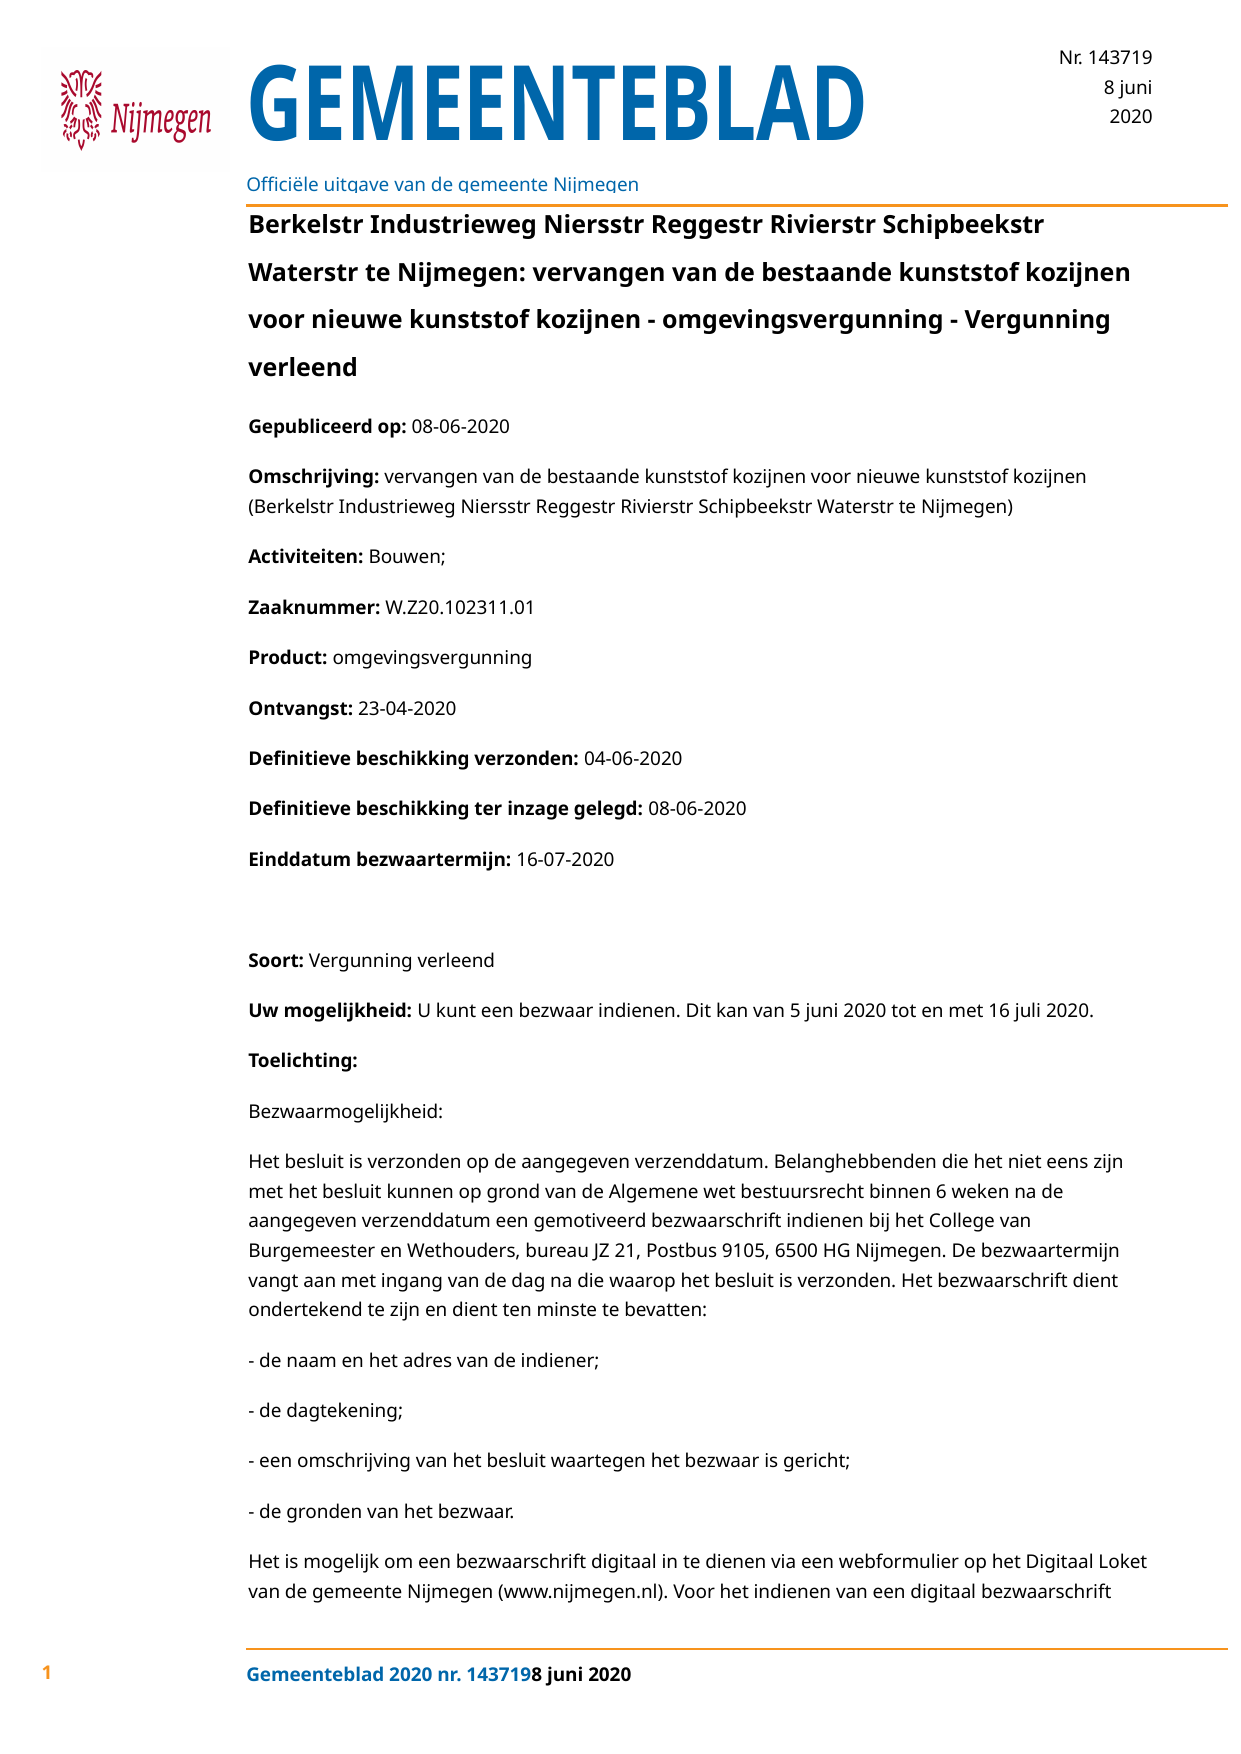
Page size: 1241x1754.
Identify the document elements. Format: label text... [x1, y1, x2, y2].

text - een omschrijving van het besluit waartegen het bezwaar is gericht; [248, 1448, 1152, 1473]
text Toelichting: [248, 1048, 1152, 1073]
text Uw mogelijkheid: U kunt een bezwaar indienen. Dit kan van 5 juni 2020 tot en met 16 juli 2020. [248, 997, 1152, 1023]
text Berkelstr Industrieweg Niersstr Reggestr Rivierstr Schipbeekstr Waterstr te Nijmegen: vervangen van de bestaande kunststof kozijnen voor nieuwe kunststof kozijnen - omgevingsvergunning - Vergunning verleend [248, 207, 1152, 384]
text Definitieve beschikking ter inzage gelegd: 08-06-2020 [248, 796, 1152, 821]
text Gepubliceerd op: 08-06-2020 [248, 413, 1152, 439]
text Bezwaarmogelijkheid: [248, 1098, 1152, 1124]
text Soort: Vergunning verleend [248, 947, 1152, 973]
text Product: omgevingsvergunning [248, 644, 1152, 670]
text Definitieve beschikking verzonden: 04-06-2020 [248, 745, 1152, 771]
text Omschrijving: vervangen van de bestaande kunststof kozijnen voor nieuwe kunststof kozijnen (Berkelstr Industrieweg Niersstr Reggestr Rivierstr Schipbeekstr Waterstr te Nijmegen) [248, 463, 1152, 519]
text - de dagtekening; [248, 1397, 1152, 1423]
text Einddatum bezwaartermijn: 16-07-2020 [248, 846, 1152, 872]
text Het besluit is verzonden op de aangegeven verzenddatum. Belanghebbenden die het niet eens zijn met het besluit kunnen op grond van de Algemene wet bestuursrecht binnen 6 weken na de aangegeven verzenddatum een gemotiveerd bezwaarschrift indienen bij het College van Burgemeester en Wethouders, bureau JZ 21, Postbus 9105, 6500 HG Nijmegen. De bezwaartermijn vangt aan met ingang van de dag na die waarop het besluit is verzonden. Het bezwaarschrift dient ondertekend te zijn en dient ten minste te bevatten: [248, 1148, 1152, 1322]
text - de gronden van het bezwaar. [248, 1498, 1152, 1524]
text Zaaknummer: W.Z20.102311.01 [248, 594, 1152, 620]
text Activiteiten: Bouwen; [248, 543, 1152, 569]
text Ontvangst: 23-04-2020 [248, 695, 1152, 721]
text Het is mogelijk om een bezwaarschrift digitaal in te dienen via een webformulier op het Digitaal Loket van de gemeente Nijmegen (www.nijmegen.nl). Voor het indienen van een digitaal bezwaarschrift [248, 1548, 1152, 1604]
picture [41, 47, 231, 172]
text - de naam en het adres van de indiener; [248, 1347, 1152, 1373]
